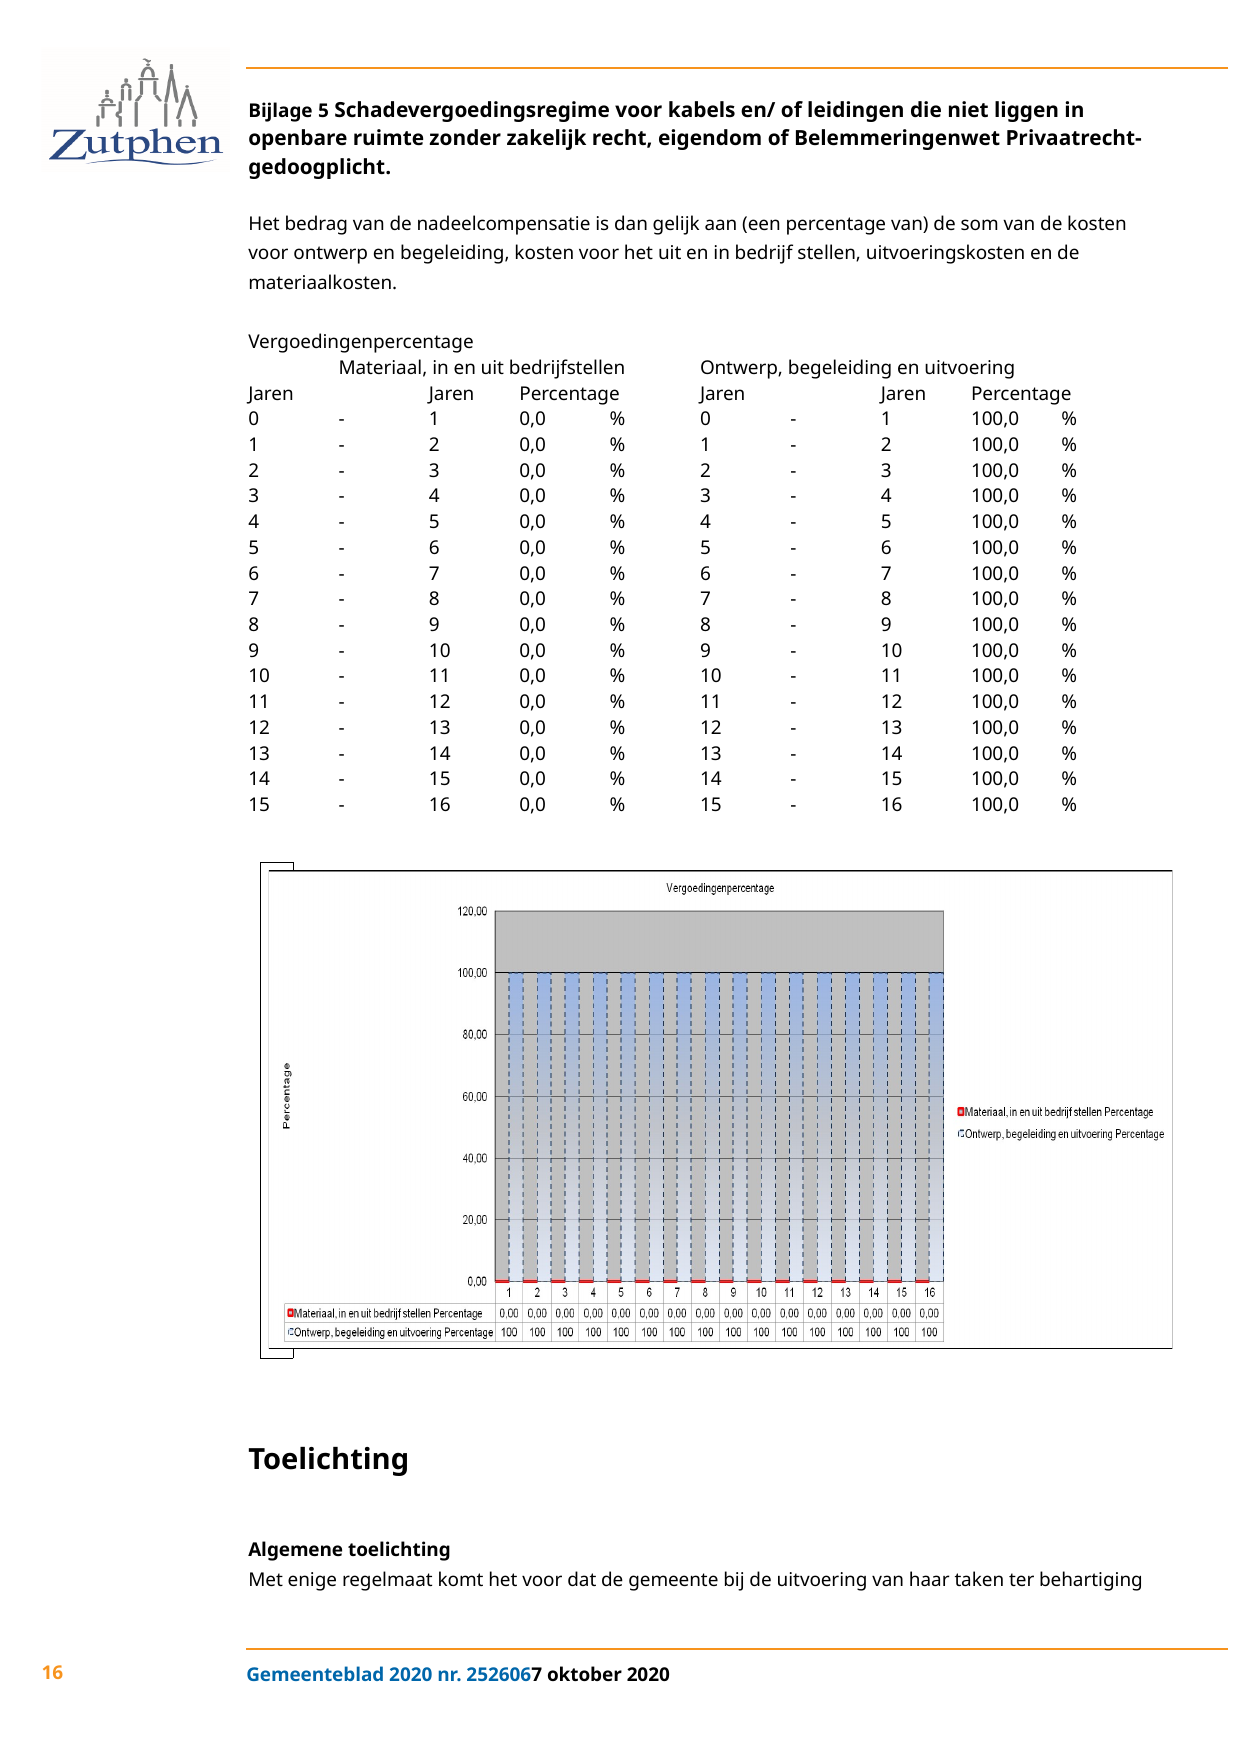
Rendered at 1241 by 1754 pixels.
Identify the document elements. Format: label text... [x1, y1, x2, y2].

table_cell - [338, 457, 429, 483]
table_cell [338, 380, 429, 405]
table_cell 8 [429, 586, 519, 611]
table_cell 13 [248, 740, 338, 766]
table_cell 3 [429, 457, 519, 483]
table_cell % [1061, 689, 1152, 714]
table_cell % [1061, 714, 1152, 740]
table_cell - [790, 534, 881, 560]
table_cell 13 [700, 740, 790, 766]
table_cell 10 [700, 663, 790, 688]
table_cell 7 [700, 586, 790, 611]
table_cell Percentage [971, 380, 1152, 405]
table_cell % [609, 766, 700, 791]
table_cell 100,0 [971, 766, 1061, 791]
table_cell 1 [700, 431, 790, 457]
table_cell - [790, 663, 881, 688]
table_cell % [1061, 611, 1152, 637]
table_cell 8 [881, 586, 971, 611]
table_cell - [338, 508, 429, 534]
table_cell 3 [881, 457, 971, 483]
table_cell % [609, 740, 700, 766]
table_cell - [338, 740, 429, 766]
table_cell 11 [700, 689, 790, 714]
table_cell 100,0 [971, 508, 1061, 534]
table_cell 0,0 [519, 714, 609, 740]
table_cell % [609, 791, 700, 817]
table_cell 0 [248, 405, 338, 431]
table_cell - [338, 431, 429, 457]
table_cell - [790, 405, 881, 431]
table_cell 4 [429, 483, 519, 508]
table_cell - [338, 586, 429, 611]
table_cell % [1061, 586, 1152, 611]
table_cell % [609, 508, 700, 534]
table_cell 100,0 [971, 611, 1061, 637]
table_cell - [338, 663, 429, 688]
picture [268, 870, 1173, 1349]
table_cell % [1061, 791, 1152, 817]
table_cell 0,0 [519, 791, 609, 817]
table_cell 0,0 [519, 457, 609, 483]
table_cell 9 [429, 611, 519, 637]
table_cell % [1061, 431, 1152, 457]
table_cell 8 [700, 611, 790, 637]
table_cell 2 [700, 457, 790, 483]
text Het bedrag van de nadeelcompensatie is dan gelijk aan (een percentage van) de som van de kosten voor ontwerp en begeleiding, kosten voor het uit en in bedrijf stellen, uitvoeringskosten en de materiaalkosten. [248, 210, 1152, 295]
table_cell % [609, 663, 700, 688]
table_cell % [1061, 740, 1152, 766]
table_cell Percentage [519, 380, 700, 405]
table_cell 100,0 [971, 586, 1061, 611]
table_cell 15 [700, 791, 790, 817]
table_cell 9 [700, 637, 790, 663]
table_cell % [1061, 405, 1152, 431]
table_cell 11 [429, 663, 519, 688]
table_cell 6 [429, 534, 519, 560]
table_cell % [1061, 766, 1152, 791]
table_cell - [790, 637, 881, 663]
table_cell % [1061, 508, 1152, 534]
table_cell 12 [700, 714, 790, 740]
table_cell 100,0 [971, 714, 1061, 740]
table_cell 100,0 [971, 637, 1061, 663]
table_cell - [338, 766, 429, 791]
table_cell 100,0 [971, 457, 1061, 483]
picture [41, 47, 231, 172]
table_cell - [790, 689, 881, 714]
table_cell % [609, 689, 700, 714]
table_cell Jaren [700, 380, 790, 405]
table_cell 7 [881, 560, 971, 586]
table_cell 1 [248, 431, 338, 457]
table_cell 100,0 [971, 483, 1061, 508]
table_cell - [790, 457, 881, 483]
table_cell - [790, 714, 881, 740]
table_cell - [338, 689, 429, 714]
table_cell 14 [248, 766, 338, 791]
table_cell 5 [881, 508, 971, 534]
table_cell - [338, 534, 429, 560]
table_cell 0,0 [519, 637, 609, 663]
table_cell 15 [248, 791, 338, 817]
table_cell % [609, 560, 700, 586]
table_cell - [790, 508, 881, 534]
table_cell - [790, 431, 881, 457]
table_cell 5 [248, 534, 338, 560]
table_cell 100,0 [971, 689, 1061, 714]
table_cell 100,0 [971, 740, 1061, 766]
table_cell 2 [248, 457, 338, 483]
table_cell % [609, 586, 700, 611]
text Met enige regelmaat komt het voor dat de gemeente bij de uitvoering van haar taken ter behartiging [248, 1566, 1152, 1592]
table_cell 14 [429, 740, 519, 766]
table_cell 0,0 [519, 534, 609, 560]
table_cell % [1061, 457, 1152, 483]
table_cell [790, 380, 881, 405]
table_cell Jaren [881, 380, 971, 405]
table_cell 100,0 [971, 663, 1061, 688]
table_cell 14 [700, 766, 790, 791]
table_cell 3 [248, 483, 338, 508]
table_cell 7 [248, 586, 338, 611]
table_cell - [790, 766, 881, 791]
table_cell % [609, 457, 700, 483]
table_cell 0,0 [519, 431, 609, 457]
table_cell 0,0 [519, 508, 609, 534]
table_cell - [338, 637, 429, 663]
table_cell 9 [881, 611, 971, 637]
table_cell 0,0 [519, 405, 609, 431]
table_cell 10 [881, 637, 971, 663]
table_cell % [1061, 637, 1152, 663]
table_cell Ontwerp, begeleiding en uitvoering [700, 354, 1152, 380]
table_cell 100,0 [971, 534, 1061, 560]
table_cell 7 [429, 560, 519, 586]
table_cell 4 [248, 508, 338, 534]
table_cell % [609, 611, 700, 637]
table_cell % [609, 534, 700, 560]
table_cell % [609, 714, 700, 740]
table_cell 11 [881, 663, 971, 688]
table_cell 5 [429, 508, 519, 534]
table_cell 100,0 [971, 405, 1061, 431]
table_cell - [338, 560, 429, 586]
table_cell 13 [881, 714, 971, 740]
table_cell % [1061, 663, 1152, 688]
text Bijlage 5 Schadevergoedingsregime voor kabels en/ of leidingen die niet liggen in openbare ruimte zonder zakelijk recht, eigendom of Belemmeringenwet Privaatrecht-gedoogplicht. [248, 95, 1152, 180]
table_cell - [790, 611, 881, 637]
table_cell 2 [881, 431, 971, 457]
table_cell 5 [700, 534, 790, 560]
table_cell % [1061, 534, 1152, 560]
table_cell [248, 354, 338, 380]
table_cell 10 [429, 637, 519, 663]
table_cell Jaren [429, 380, 519, 405]
text Algemene toelichting [248, 1537, 1152, 1562]
table_cell 4 [881, 483, 971, 508]
table_cell 16 [429, 791, 519, 817]
table_cell 0,0 [519, 611, 609, 637]
table_cell - [790, 483, 881, 508]
table_cell % [1061, 483, 1152, 508]
table_cell 0,0 [519, 483, 609, 508]
table_cell 11 [248, 689, 338, 714]
text Toelichting [248, 1438, 1152, 1478]
table_cell 9 [248, 637, 338, 663]
table_cell 12 [429, 689, 519, 714]
table_cell - [338, 405, 429, 431]
table_cell 1 [881, 405, 971, 431]
table_cell % [609, 637, 700, 663]
table_cell % [1061, 560, 1152, 586]
table_cell 0,0 [519, 740, 609, 766]
table_cell 4 [700, 508, 790, 534]
table_cell Materiaal, in en uit bedrijfstellen [338, 354, 700, 380]
table_cell 3 [700, 483, 790, 508]
table_cell 15 [881, 766, 971, 791]
table_cell 0,0 [519, 766, 609, 791]
table_cell - [790, 791, 881, 817]
table_cell 6 [700, 560, 790, 586]
table_cell 12 [248, 714, 338, 740]
table_cell 0,0 [519, 586, 609, 611]
table_cell 13 [429, 714, 519, 740]
table_cell 100,0 [971, 431, 1061, 457]
table_header Vergoedingenpercentage [248, 328, 1152, 354]
table_cell Jaren [248, 380, 338, 405]
table_cell 0,0 [519, 663, 609, 688]
table_cell 0,0 [519, 689, 609, 714]
table_cell 10 [248, 663, 338, 688]
table_cell 1 [429, 405, 519, 431]
table_cell - [790, 740, 881, 766]
table_cell 0,0 [519, 560, 609, 586]
table_cell 100,0 [971, 791, 1061, 817]
table_cell - [790, 560, 881, 586]
table_cell 0 [700, 405, 790, 431]
table_cell 16 [881, 791, 971, 817]
table_cell 15 [429, 766, 519, 791]
table_cell 6 [881, 534, 971, 560]
table_cell - [338, 714, 429, 740]
table_cell % [609, 483, 700, 508]
table_cell 100,0 [971, 560, 1061, 586]
table_cell - [790, 586, 881, 611]
table_cell 8 [248, 611, 338, 637]
table_cell 2 [429, 431, 519, 457]
table_cell - [338, 611, 429, 637]
table_cell % [609, 431, 700, 457]
table_cell 12 [881, 689, 971, 714]
table_cell - [338, 791, 429, 817]
table_cell 6 [248, 560, 338, 586]
table_cell % [609, 405, 700, 431]
table_cell 14 [881, 740, 971, 766]
table_cell - [338, 483, 429, 508]
